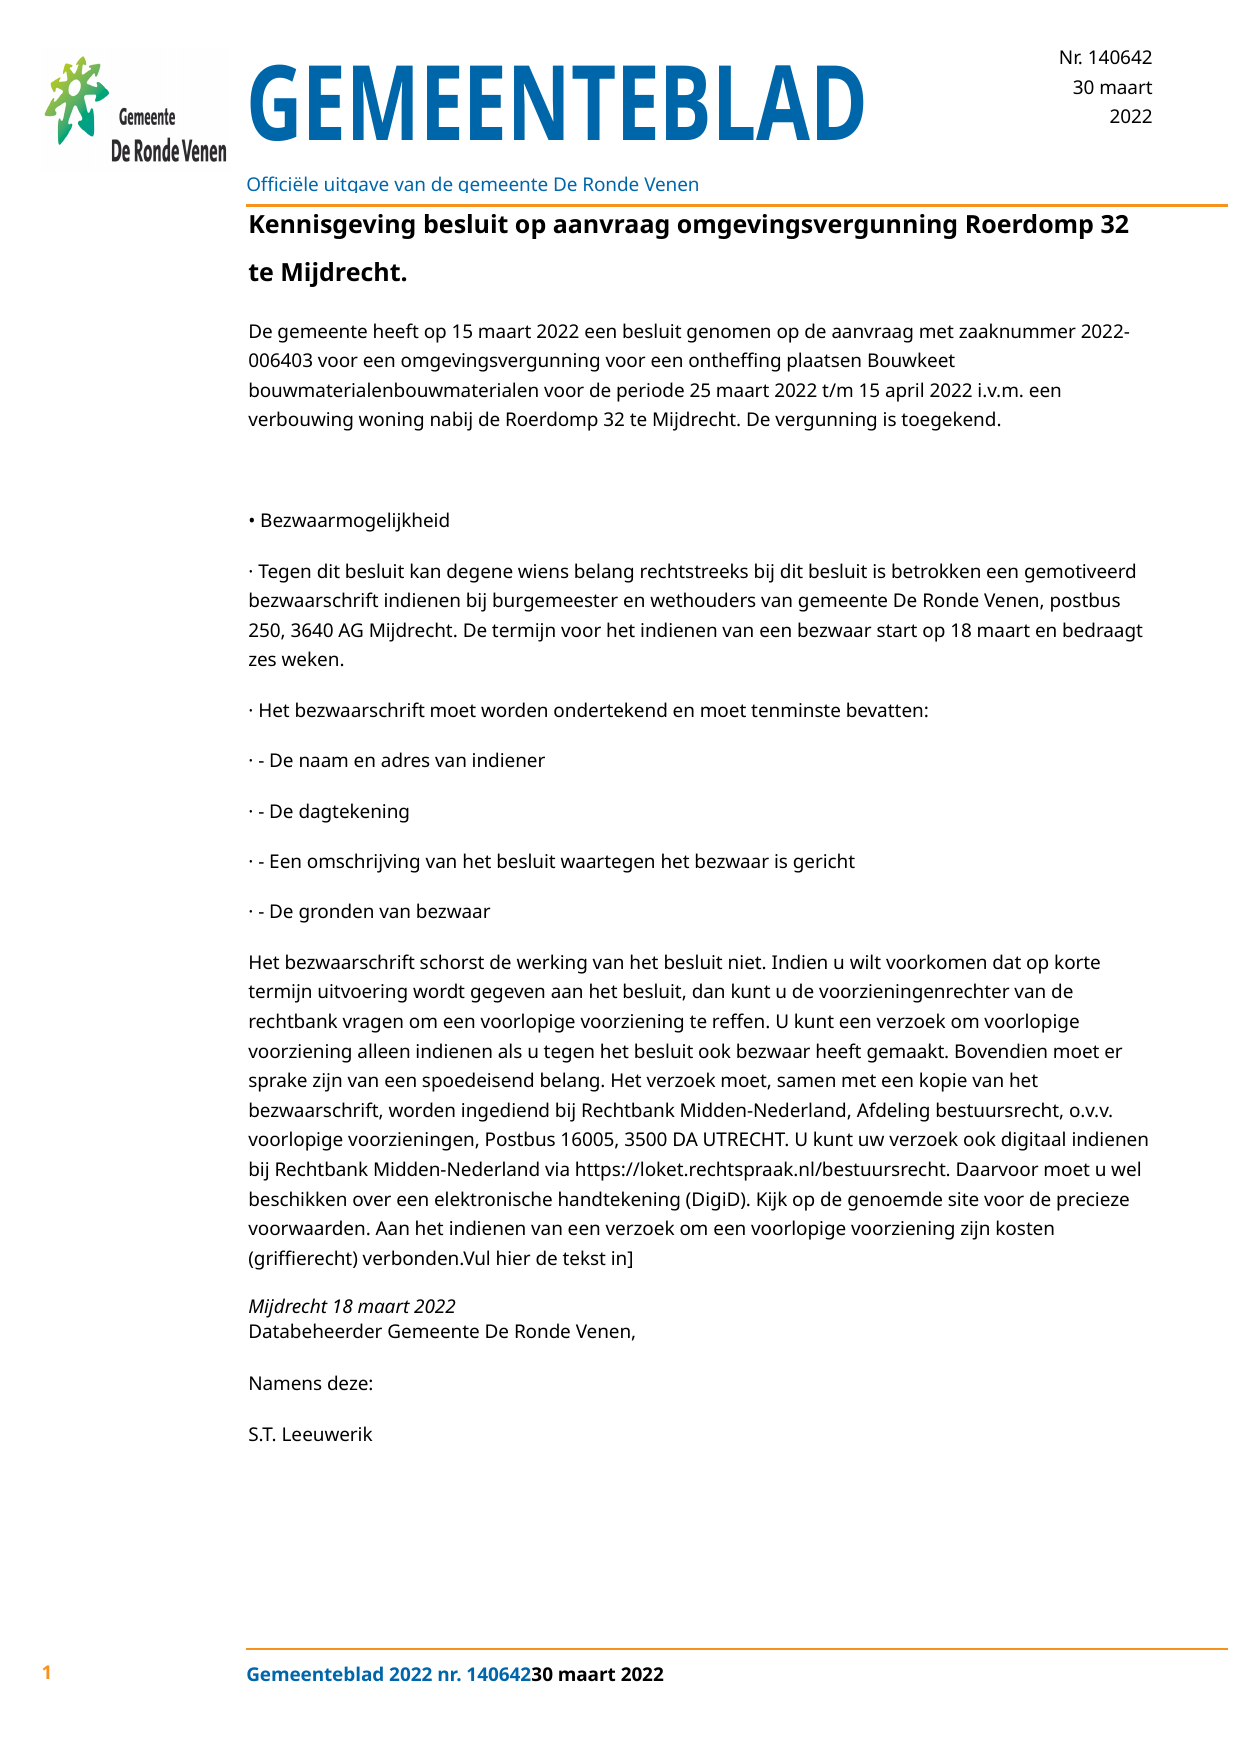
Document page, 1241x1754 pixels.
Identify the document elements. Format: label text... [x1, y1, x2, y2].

text Het bezwaarschrift schorst de werking van het besluit niet. Indien u wilt voorkomen dat op korte termijn uitvoering wordt gegeven aan het besluit, dan kunt u de voorzieningenrechter van de rechtbank vragen om een voorlopige voorziening te reffen. U kunt een verzoek om voorlopige voorziening alleen indienen als u tegen het besluit ook bezwaar heeft gemaakt. Bovendien moet er sprake zijn van een spoedeisend belang. Het verzoek moet, samen met een kopie van het bezwaarschrift, worden ingediend bij Rechtbank Midden-Nederland, Afdeling bestuursrecht, o.v.v. voorlopige voorzieningen, Postbus 16005, 3500 DA UTRECHT. U kunt uw verzoek ook digitaal indienen bij Rechtbank Midden-Nederland via https://loket.rechtspraak.nl/bestuursrecht. Daarvoor moet u wel beschikken over een elektronische handtekening (DigiD). Kijk op de genoemde site voor de precieze voorwaarden. Aan het indienen van een verzoek om een voorlopige voorziening zijn kosten (griffierecht) verbonden.Vul hier de tekst in] [248, 949, 1152, 1271]
text Mijdrecht 18 maart 2022 [248, 1293, 1152, 1318]
text · - De dagtekening [248, 798, 1152, 824]
text Kennisgeving besluit op aanvraag omgevingsvergunning Roerdomp 32 te Mijdrecht. [248, 207, 1152, 288]
text · - De gronden van bezwaar [248, 899, 1152, 924]
text S.T. Leeuwerik [248, 1421, 1152, 1447]
text · Het bezwaarschrift moet worden ondertekend en moet tenminste bevatten: [248, 697, 1152, 723]
text Databeheerder Gemeente De Ronde Venen, [248, 1318, 1152, 1344]
text · - Een omschrijving van het besluit waartegen het bezwaar is gericht [248, 848, 1152, 874]
text De gemeente heeft op 15 maart 2022 een besluit genomen op de aanvraag met zaaknummer 2022-006403 voor een omgevingsvergunning voor een ontheffing plaatsen Bouwkeet bouwmaterialenbouwmaterialen voor de periode 25 maart 2022 t/m 15 april 2022 i.v.m. een verbouwing woning nabij de Roerdomp 32 te Mijdrecht. De vergunning is toegekend. [248, 318, 1152, 432]
picture [41, 47, 231, 172]
text • Bezwaarmogelijkheid [248, 507, 1152, 533]
text · - De naam en adres van indiener [248, 747, 1152, 773]
text · Tegen dit besluit kan degene wiens belang rechtstreeks bij dit besluit is betrokken een gemotiveerd bezwaarschrift indienen bij burgemeester en wethouders van gemeente De Ronde Venen, postbus 250, 3640 AG Mijdrecht. De termijn voor het indienen van een bezwaar start op 18 maart en bedraagt zes weken. [248, 558, 1152, 672]
text Namens deze: [248, 1370, 1152, 1396]
